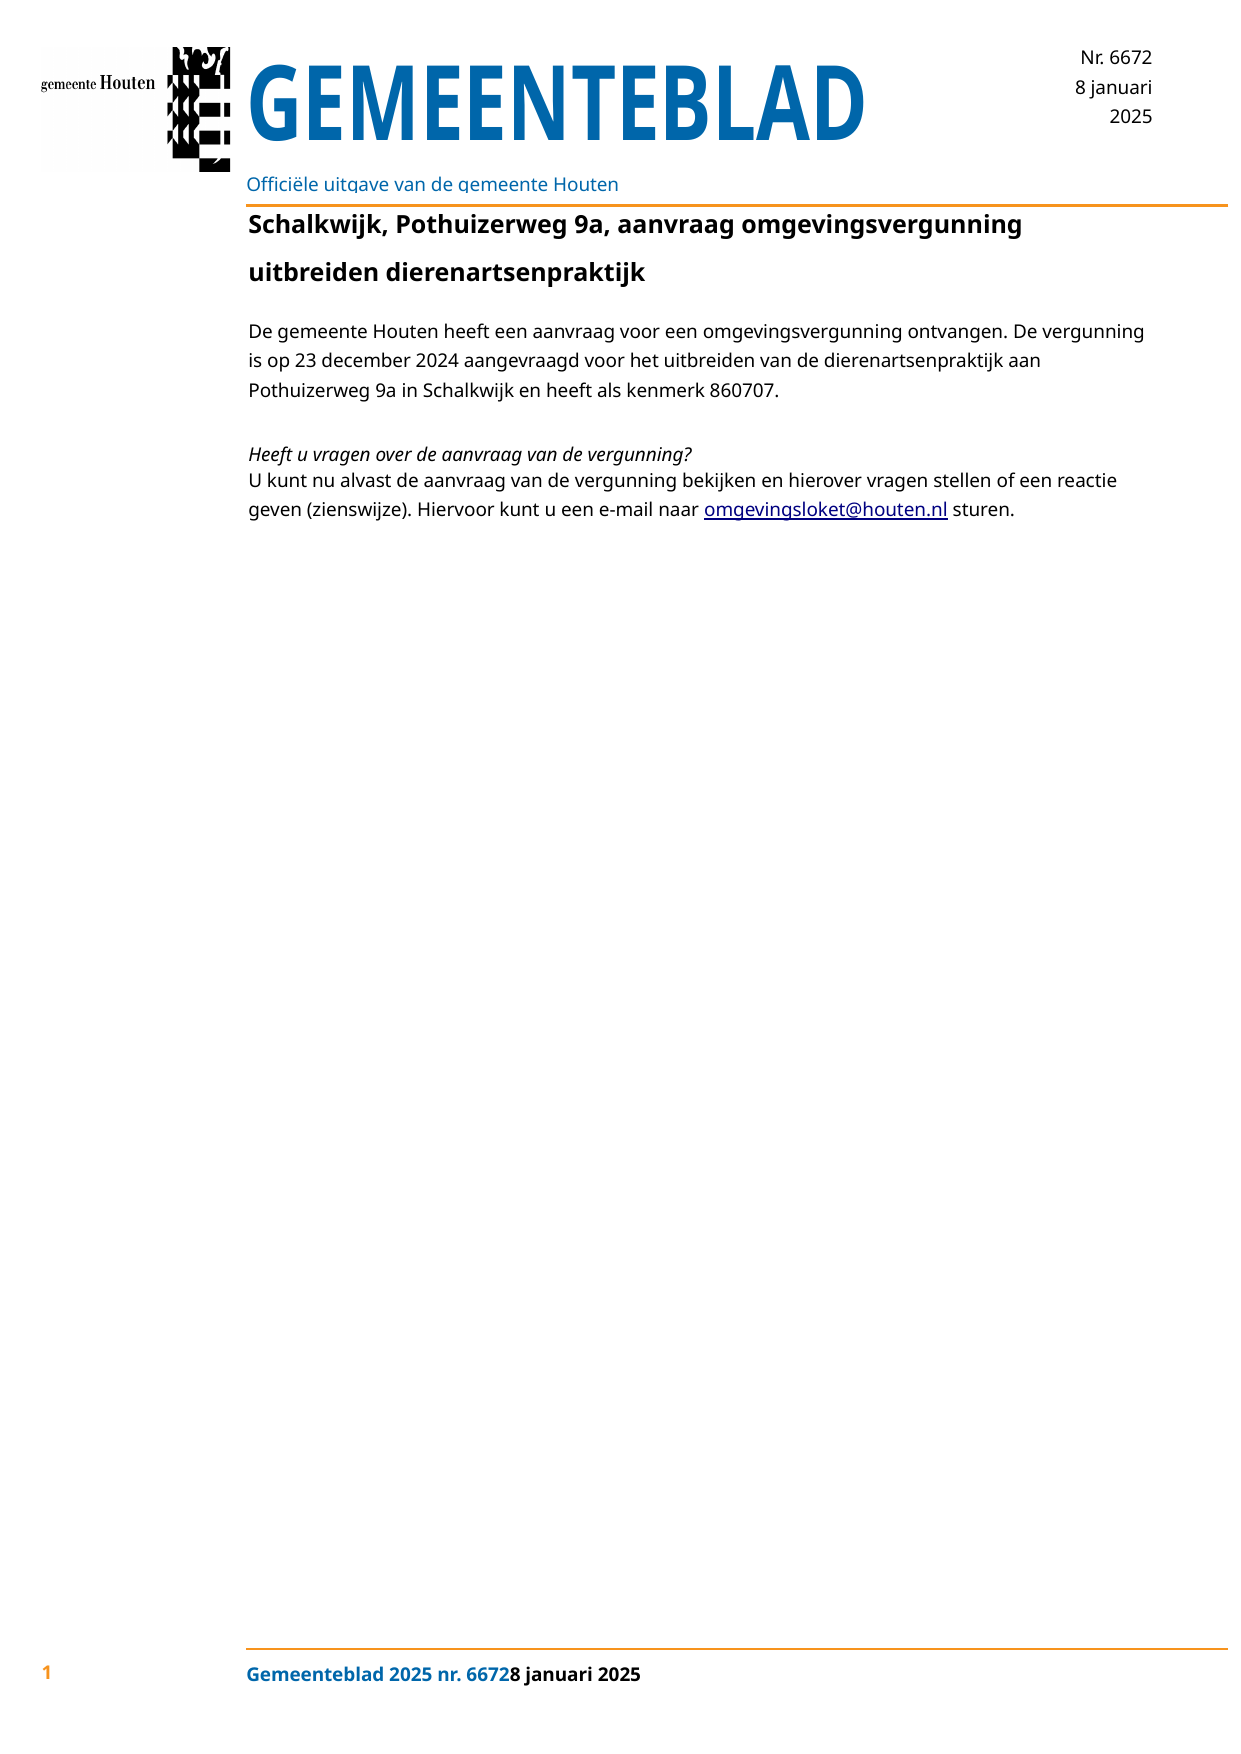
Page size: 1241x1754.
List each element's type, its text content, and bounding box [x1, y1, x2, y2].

text De gemeente Houten heeft een aanvraag voor een omgevingsvergunning ontvangen. De vergunning is op 23 december 2024 aangevraagd voor het uitbreiden van de dierenartsenpraktijk aan Pothuizerweg 9a in Schalkwijk en heeft als kenmerk 860707. [248, 318, 1152, 403]
text Heeft u vragen over de aanvraag van de vergunning? [248, 441, 1152, 467]
picture [41, 47, 231, 172]
text Schalkwijk, Pothuizerweg 9a, aanvraag omgevingsvergunning uitbreiden dierenartsenpraktijk [248, 207, 1152, 288]
text U kunt nu alvast de aanvraag van de vergunning bekijken en hierover vragen stellen of een reactie geven (zienswijze). Hiervoor kunt u een e-mail naar omgevingsloket@houten.nl sturen. [248, 467, 1152, 522]
